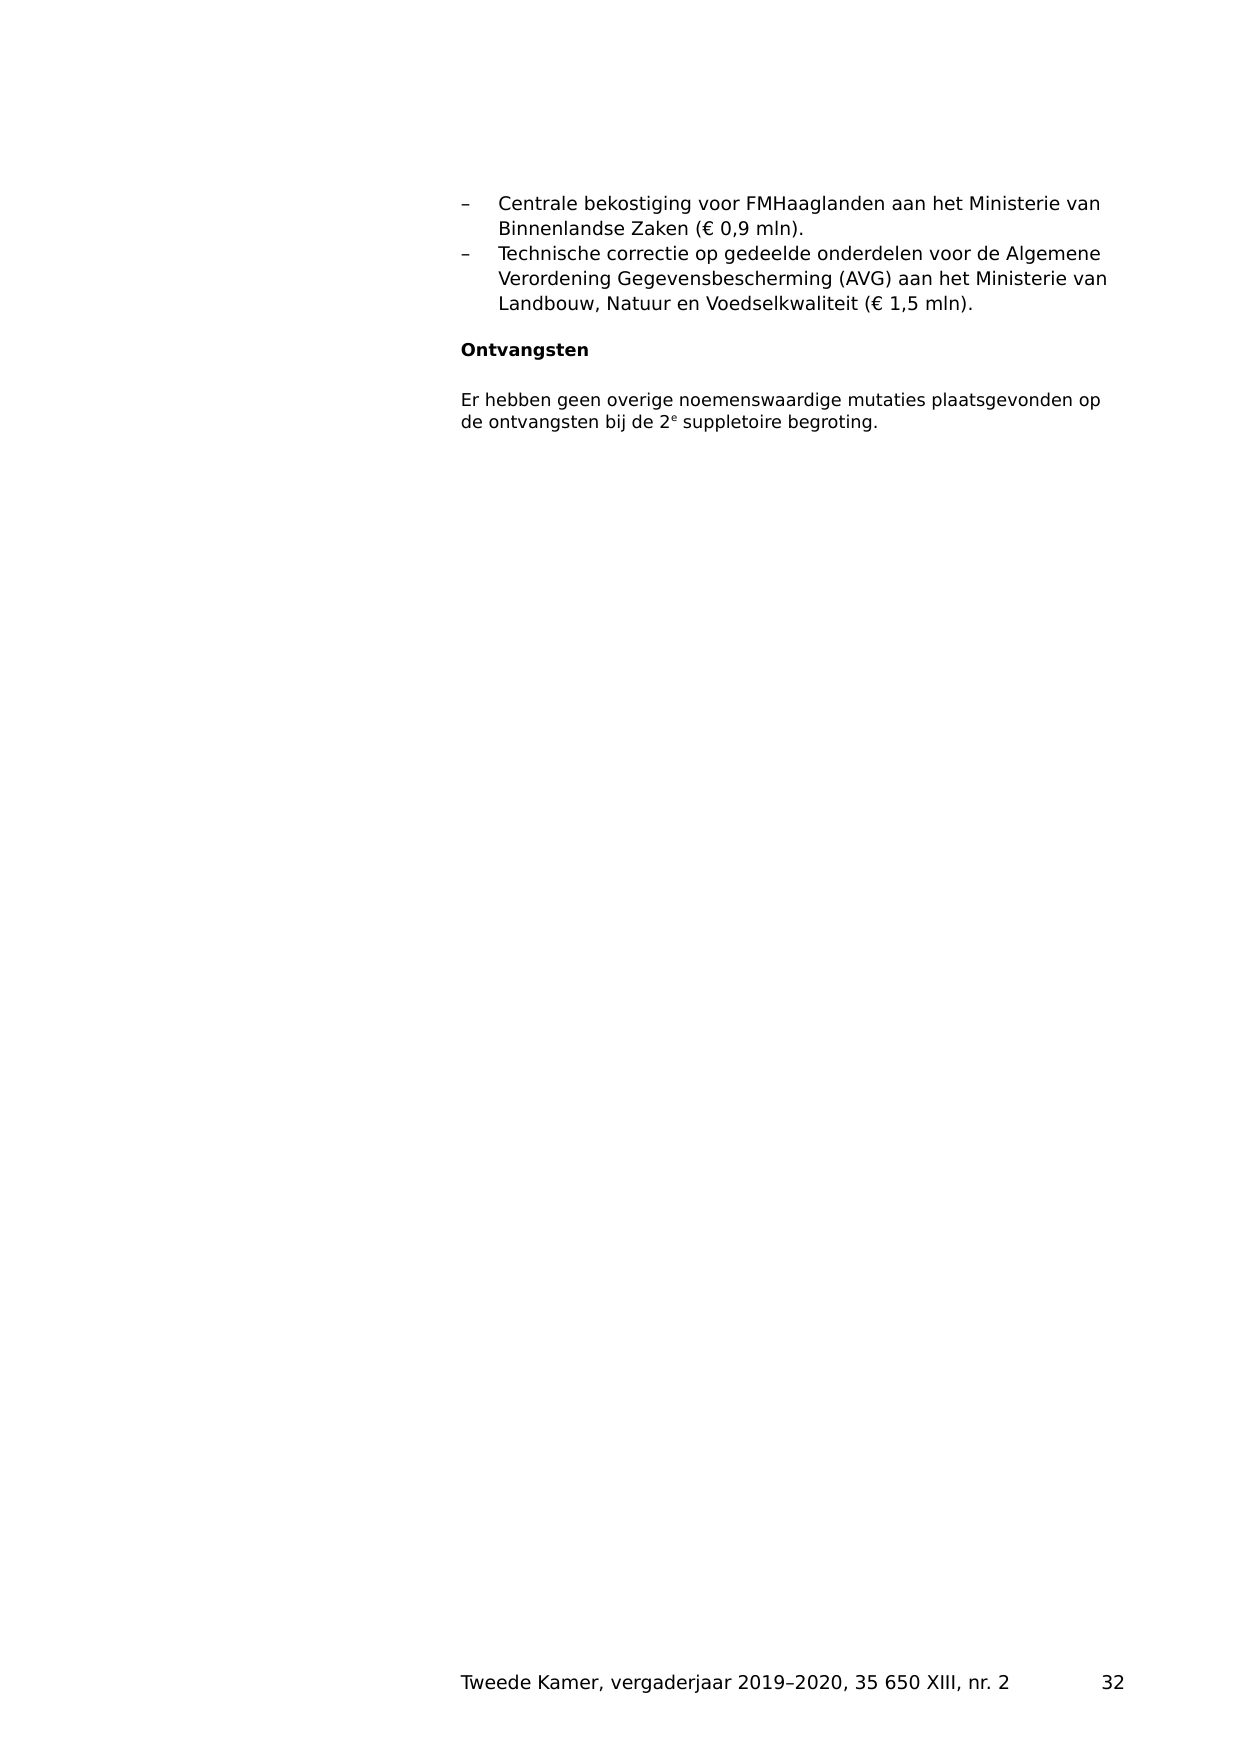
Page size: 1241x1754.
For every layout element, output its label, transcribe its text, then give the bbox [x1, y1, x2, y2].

text Er hebben geen overige noemenswaardige mutaties plaatsgevonden op de ontvangsten bij de 2e suppletoire begroting. [461, 388, 1125, 433]
text Ontvangsten [461, 338, 1125, 361]
list Technische correctie op gedeelde onderdelen voor de Algemene Verordening Gegevensbescherming (AVG) aan het Ministerie van Landbouw, Natuur en Voedselkwaliteit (€ 1,5 mln). [461, 241, 1125, 316]
list Centrale bekostiging voor FMHaaglanden aan het Ministerie van Binnenlandse Zaken (€ 0,9 mln). [461, 191, 1125, 241]
